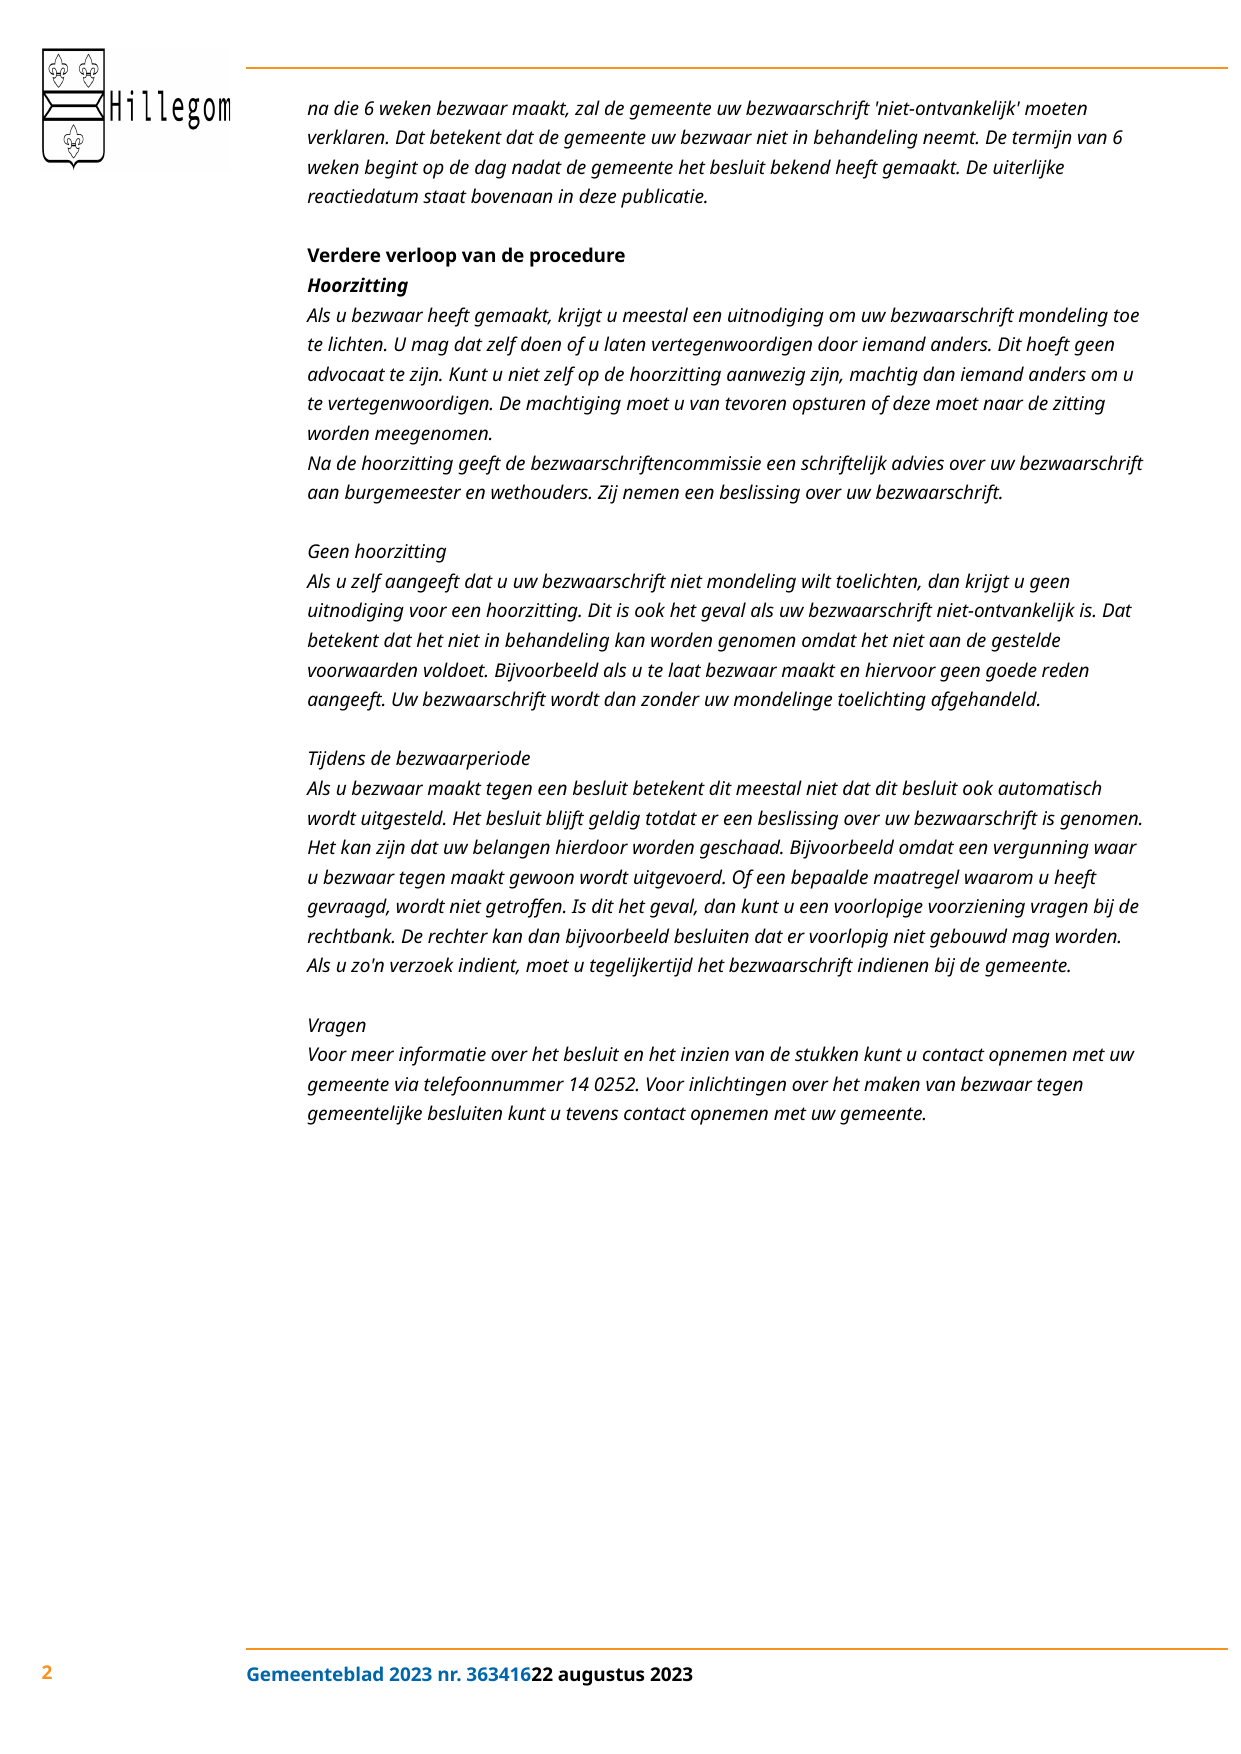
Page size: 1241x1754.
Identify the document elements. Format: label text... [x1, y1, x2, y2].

list Tijdens de bezwaarperiode [248, 746, 1152, 771]
list Als u zelf aangeeft dat u uw bezwaarschrift niet mondeling wilt toelichten, dan krijgt u geen uitnodiging voor een hoorzitting. Dit is ook het geval als uw bezwaarschrift niet-ontvankelijk is. Dat betekent dat het niet in behandeling kan worden genomen omdat het niet aan de gestelde voorwaarden voldoet. Bijvoorbeeld als u te laat bezwaar maakt en hiervoor geen goede reden aangeeft. Uw bezwaarschrift wordt dan zonder uw mondelinge toelichting afgehandeld. [248, 568, 1152, 712]
list na die 6 weken bezwaar maakt, zal de gemeente uw bezwaarschrift 'niet-ontvankelijk' moeten verklaren. Dat betekent dat de gemeente uw bezwaar niet in behandeling neemt. De termijn van 6 weken begint op de dag nadat de gemeente het besluit bekend heeft gemaakt. De uiterlijke reactiedatum staat bovenaan in deze publicatie. [248, 95, 1152, 209]
list Hoorzitting [248, 272, 1152, 298]
list Als u bezwaar maakt tegen een besluit betekent dit meestal niet dat dit besluit ook automatisch wordt uitgesteld. Het besluit blijft geldig totdat er een beslissing over uw bezwaarschrift is genomen. Het kan zijn dat uw belangen hierdoor worden geschaad. Bijvoorbeeld omdat een vergunning waar u bezwaar tegen maakt gewoon wordt uitgevoerd. Of een bepaalde maatregel waarom u heeft gevraagd, wordt niet getroffen. Is dit het geval, dan kunt u een voorlopige voorziening vragen bij de rechtbank. De rechter kan dan bijvoorbeeld besluiten dat er voorlopig niet gebouwd mag worden. Als u zo'n verzoek indient, moet u tegelijkertijd het bezwaarschrift indienen bij de gemeente. [248, 775, 1152, 978]
list Geen hoorzitting [248, 538, 1152, 564]
list Voor meer informatie over het besluit en het inzien van de stukken kunt u contact opnemen met uw gemeente via telefoonnummer 14 0252. Voor inlichtingen over het maken van bezwaar tegen gemeentelijke besluiten kunt u tevens contact opnemen met uw gemeente. [248, 1041, 1152, 1126]
list Na de hoorzitting geeft de bezwaarschriftencommissie een schriftelijk advies over uw bezwaarschrift aan burgemeester en wethouders. Zij nemen een beslissing over uw bezwaarschrift. [248, 450, 1152, 505]
picture [41, 47, 231, 172]
list Vragen [248, 1012, 1152, 1038]
list Verdere verloop van de procedure [248, 243, 1152, 268]
list Als u bezwaar heeft gemaakt, krijgt u meestal een uitnodiging om uw bezwaarschrift mondeling toe te lichten. U mag dat zelf doen of u laten vertegenwoordigen door iemand anders. Dit hoeft geen advocaat te zijn. Kunt u niet zelf op de hoorzitting aanwezig zijn, machtig dan iemand anders om u te vertegenwoordigen. De machtiging moet u van tevoren opsturen of deze moet naar de zitting worden meegenomen. [248, 302, 1152, 446]
